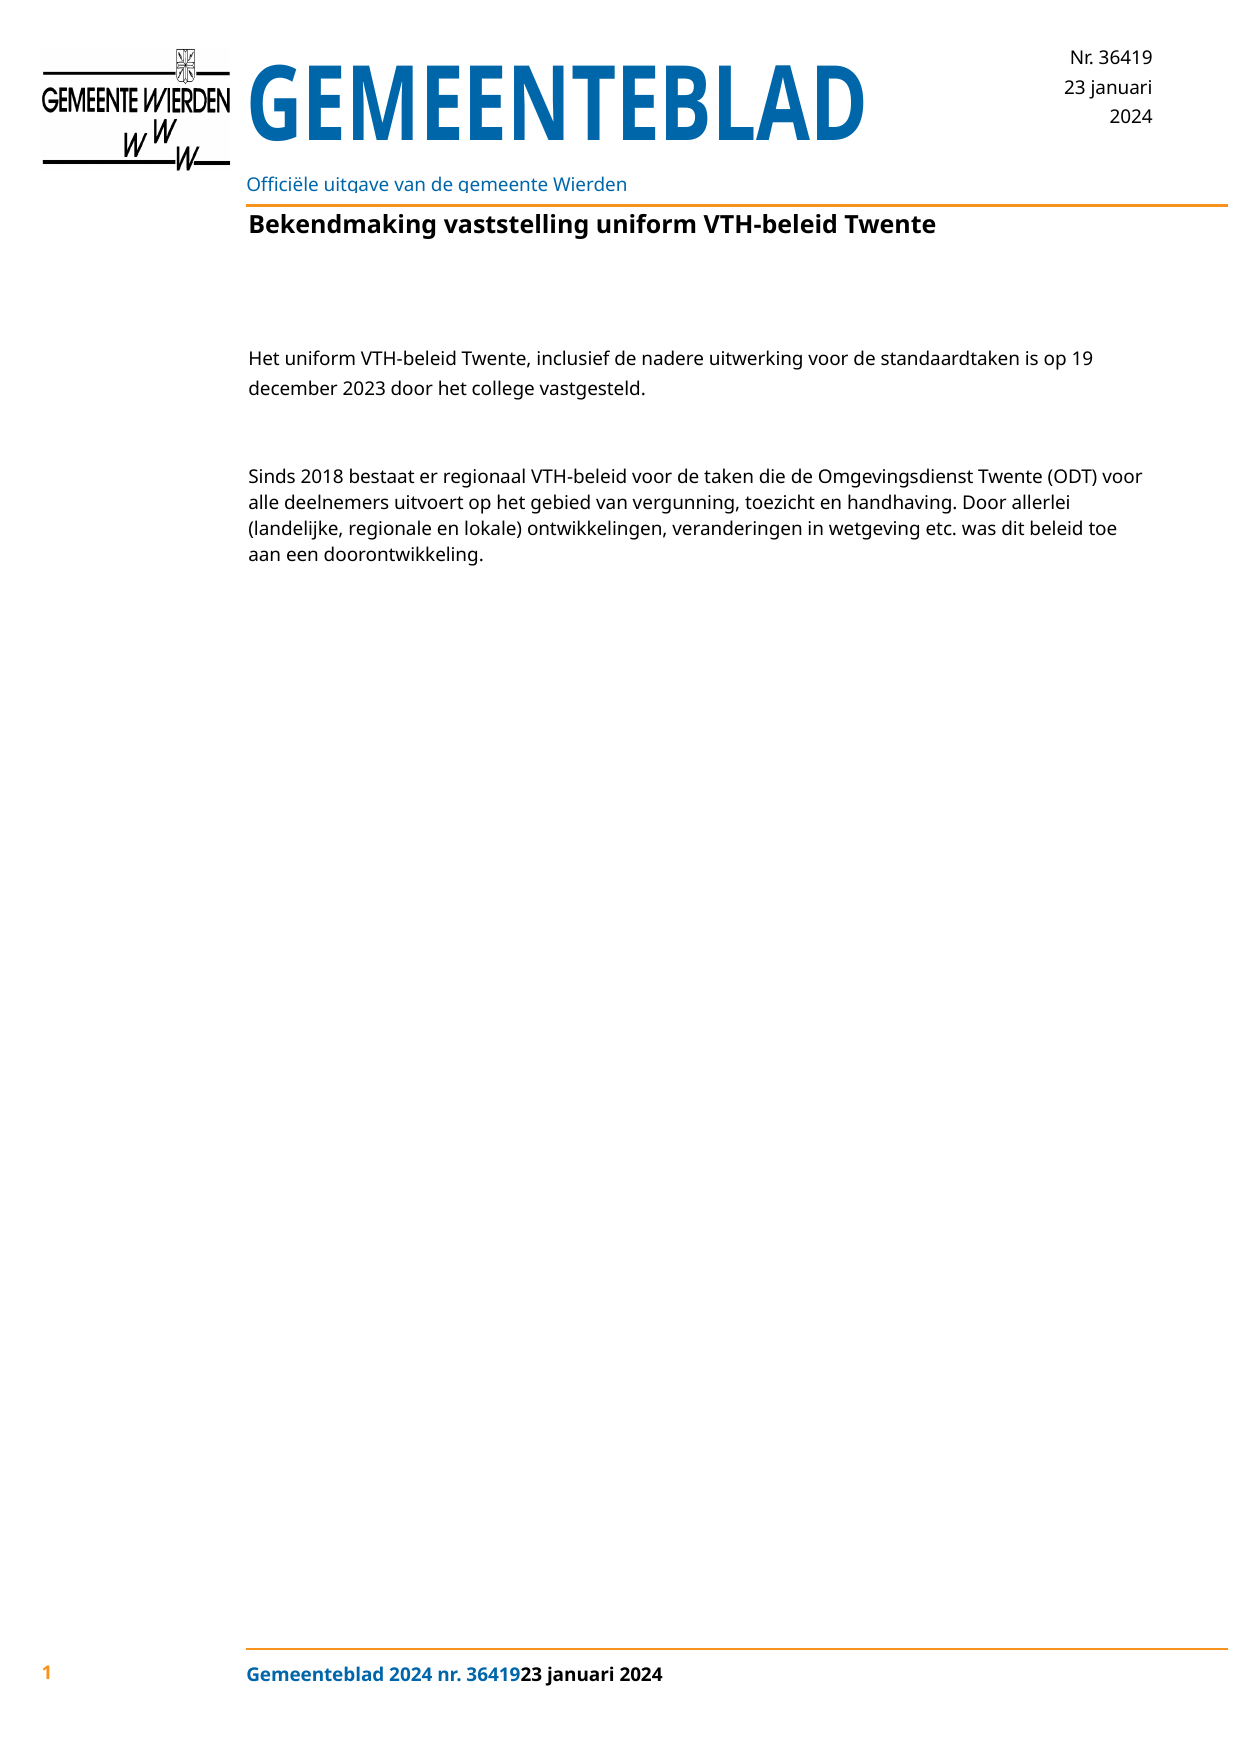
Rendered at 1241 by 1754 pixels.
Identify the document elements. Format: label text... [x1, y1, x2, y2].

picture [41, 47, 231, 172]
text Het uniform VTH-beleid Twente, inclusief de nadere uitwerking voor de standaardtaken is op 19 december 2023 door het college vastgesteld. [248, 345, 1152, 401]
text Sinds 2018 bestaat er regionaal VTH-beleid voor de taken die de Omgevingsdienst Twente (ODT) voor alle deelnemers uitvoert op het gebied van vergunning, toezicht en handhaving. Door allerlei (landelijke, regionale en lokale) ontwikkelingen, veranderingen in wetgeving etc. was dit beleid toe aan een doorontwikkeling. [248, 464, 1152, 567]
text Bekendmaking vaststelling uniform VTH-beleid Twente [248, 207, 1152, 241]
